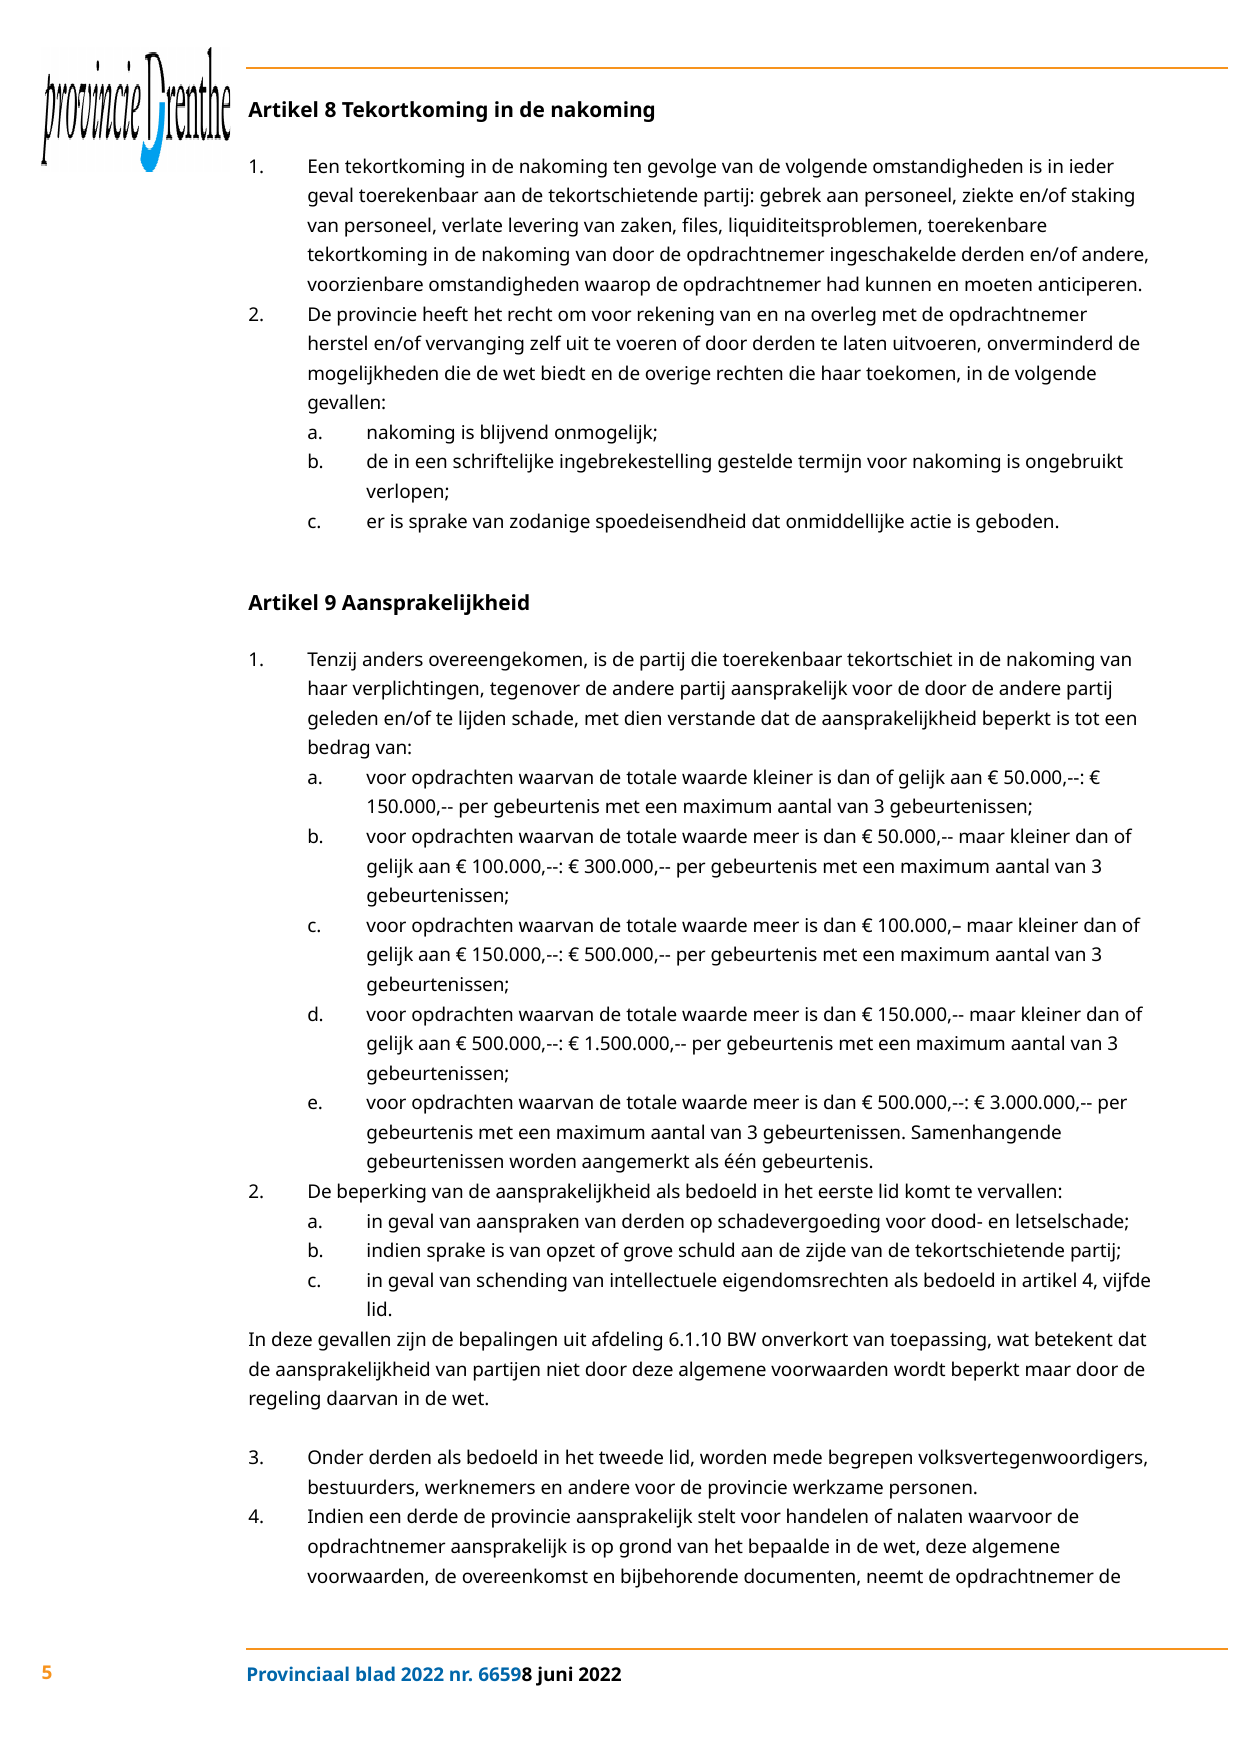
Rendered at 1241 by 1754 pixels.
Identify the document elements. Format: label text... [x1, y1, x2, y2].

list De provincie heeft het recht om voor rekening van en na overleg met de opdrachtnemer herstel en/of vervanging zelf uit te voeren of door derden te laten uitvoeren, onverminderd de mogelijkheden die de wet biedt en de overige rechten die haar toekomen, in de volgende gevallen: [248, 301, 1152, 415]
list in geval van schending van intellectuele eigendomsrechten als bedoeld in artikel 4, vijfde lid. [307, 1267, 1152, 1322]
list voor opdrachten waarvan de totale waarde meer is dan € 50.000,-- maar kleiner dan of gelijk aan € 100.000,--: € 300.000,-- per gebeurtenis met een maximum aantal van 3 gebeurtenissen; [307, 823, 1152, 908]
list de in een schriftelijke ingebrekestelling gestelde termijn voor nakoming is ongebruikt verlopen; [307, 449, 1152, 504]
list voor opdrachten waarvan de totale waarde meer is dan € 500.000,--: € 3.000.000,-- per gebeurtenis met een maximum aantal van 3 gebeurtenissen. Samenhangende gebeurtenissen worden aangemerkt als één gebeurtenis. [307, 1089, 1152, 1174]
list Onder derden als bedoeld in het tweede lid, worden mede begrepen volksvertegenwoordigers, bestuurders, werknemers en andere voor de provincie werkzame personen. [248, 1444, 1152, 1500]
list Tenzij anders overeengekomen, is de partij die toerekenbaar tekortschiet in de nakoming van haar verplichtingen, tegenover de andere partij aansprakelijk voor de door de andere partij geleden en/of te lijden schade, met dien verstande dat de aansprakelijkheid beperkt is tot een bedrag van: [248, 646, 1152, 760]
picture [41, 47, 231, 172]
text Artikel 8 Tekortkoming in de nakoming [248, 95, 1152, 123]
list in geval van aanspraken van derden op schadevergoeding voor dood- en letselschade; [307, 1208, 1152, 1234]
list Een tekortkoming in de nakoming ten gevolge van de volgende omstandigheden is in ieder geval toerekenbaar aan de tekortschietende partij: gebrek aan personeel, ziekte en/of staking van personeel, verlate levering van zaken, files, liquiditeitsproblemen, toerekenbare tekortkoming in de nakoming van door de opdrachtnemer ingeschakelde derden en/of andere, voorzienbare omstandigheden waarop de opdrachtnemer had kunnen en moeten anticiperen. [248, 153, 1152, 297]
text In deze gevallen zijn de bepalingen uit afdeling 6.1.10 BW onverkort van toepassing, wat betekent dat de aansprakelijkheid van partijen niet door deze algemene voorwaarden wordt beperkt maar door de regeling daarvan in de wet. [248, 1326, 1152, 1411]
list nakoming is blijvend onmogelijk; [307, 419, 1152, 445]
list voor opdrachten waarvan de totale waarde kleiner is dan of gelijk aan € 50.000,--: € 150.000,-- per gebeurtenis met een maximum aantal van 3 gebeurtenissen; [307, 764, 1152, 819]
list De beperking van de aansprakelijkheid als bedoeld in het eerste lid komt te vervallen: [248, 1178, 1152, 1204]
list er is sprake van zodanige spoedeisendheid dat onmiddellijke actie is geboden. [307, 508, 1152, 533]
text Artikel 9 Aansprakelijkheid [248, 588, 1152, 616]
list voor opdrachten waarvan de totale waarde meer is dan € 150.000,-- maar kleiner dan of gelijk aan € 500.000,--: € 1.500.000,-- per gebeurtenis met een maximum aantal van 3 gebeurtenissen; [307, 1001, 1152, 1086]
list Indien een derde de provincie aansprakelijk stelt voor handelen of nalaten waarvoor de opdrachtnemer aansprakelijk is op grond van het bepaalde in de wet, deze algemene voorwaarden, de overeenkomst en bijbehorende documenten, neemt de opdrachtnemer de [248, 1504, 1152, 1589]
list voor opdrachten waarvan de totale waarde meer is dan € 100.000,– maar kleiner dan of gelijk aan € 150.000,--: € 500.000,-- per gebeurtenis met een maximum aantal van 3 gebeurtenissen; [307, 912, 1152, 997]
list indien sprake is van opzet of grove schuld aan de zijde van de tekortschietende partij; [307, 1237, 1152, 1263]
